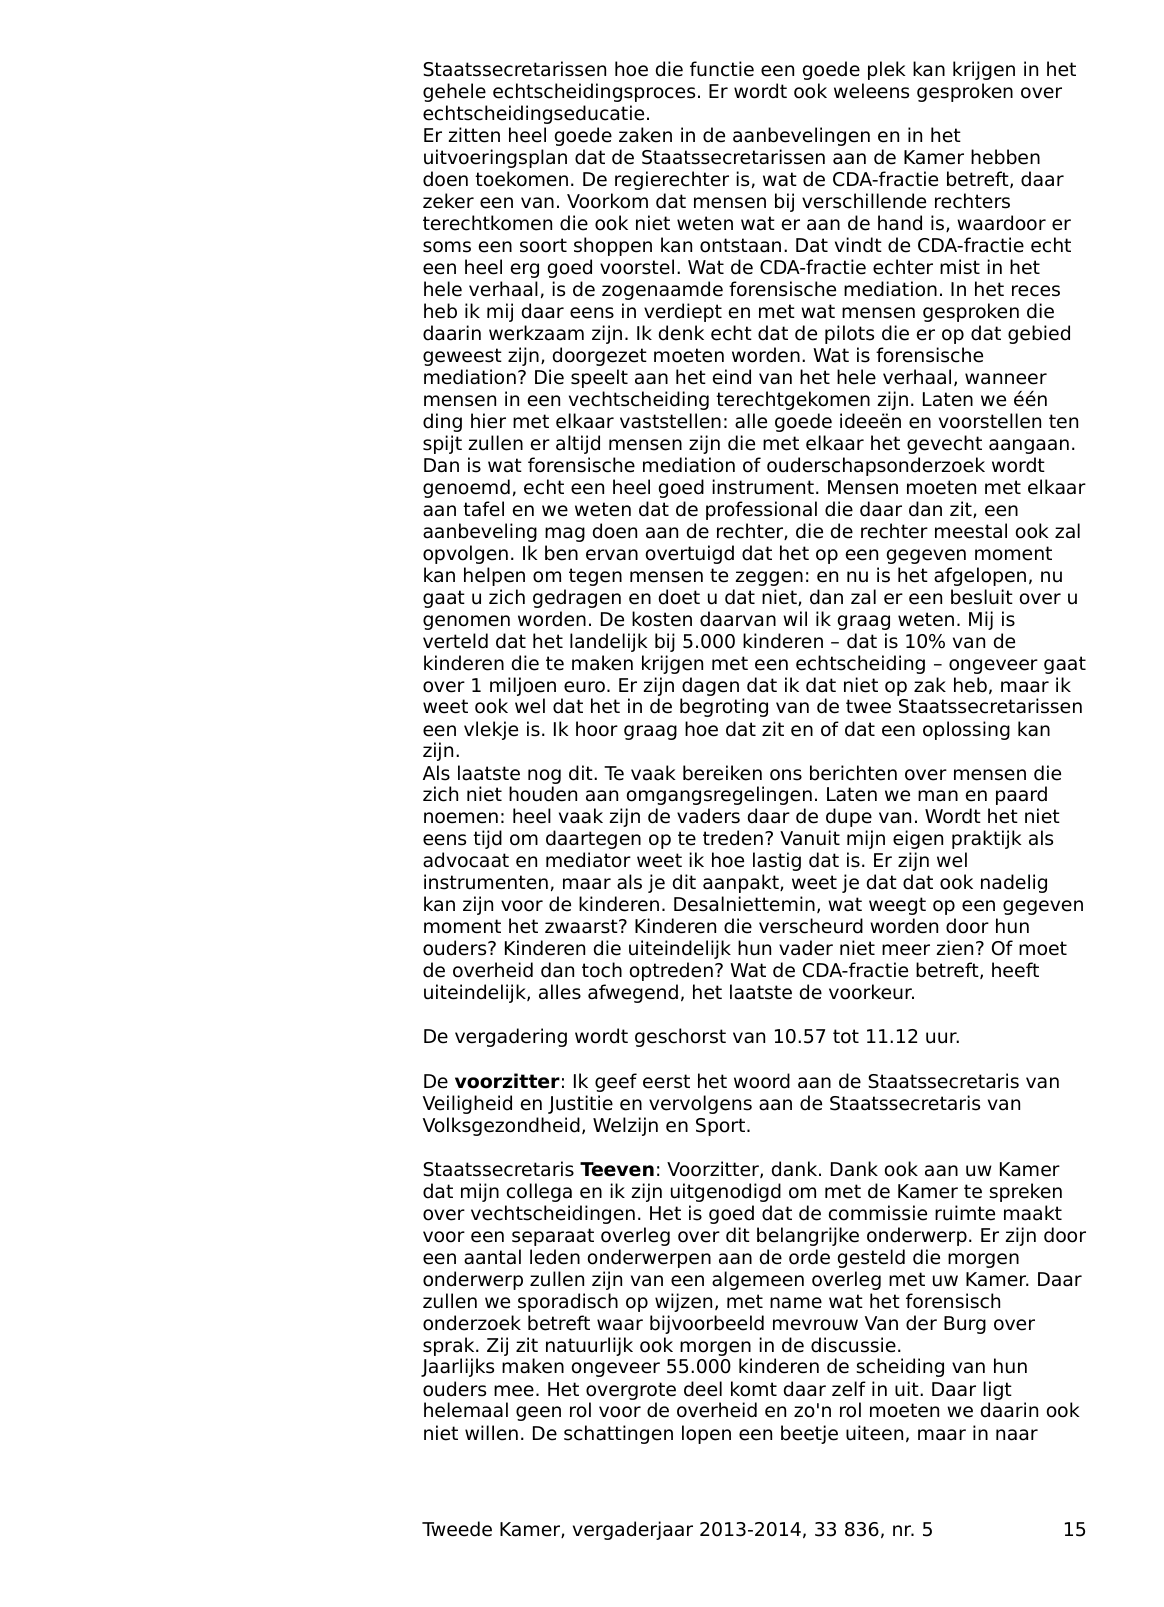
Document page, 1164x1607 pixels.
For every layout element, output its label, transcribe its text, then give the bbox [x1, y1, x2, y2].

text Jaarlijks maken ongeveer 55.000 kinderen de scheiding van hun ouders mee. Het overgrote deel komt daar zelf in uit. Daar ligt helemaal geen rol voor de overheid en zo'n rol moeten we daarin ook niet willen. De schattingen lopen een beetje uiteen, maar in naar [422, 1356, 1087, 1444]
text De vergadering wordt geschorst van 10.57 tot 11.12 uur. [422, 1026, 1087, 1048]
text Als laatste nog dit. Te vaak bereiken ons berichten over mensen die zich niet houden aan omgangsregelingen. Laten we man en paard noemen: heel vaak zijn de vaders daar de dupe van. Wordt het niet eens tijd om daartegen op te treden? Vanuit mijn eigen praktijk als advocaat en mediator weet ik hoe lastig dat is. Er zijn wel instrumenten, maar als je dit aanpakt, weet je dat dat ook nadelig kan zijn voor de kinderen. Desalniettemin, wat weegt op een gegeven moment het zwaarst? Kinderen die verscheurd worden door hun ouders? Kinderen die uiteindelijk hun vader niet meer zien? Of moet de overheid dan toch optreden? Wat de CDA-fractie betreft, heeft uiteindelijk, alles afwegend, het laatste de voorkeur. [422, 762, 1087, 1004]
text De voorzitter: Ik geef eerst het woord aan de Staatssecretaris van Veiligheid en Justitie en vervolgens aan de Staatssecretaris van Volksgezondheid, Welzijn en Sport. [422, 1071, 1087, 1136]
text Staatssecretarissen hoe die functie een goede plek kan krijgen in het gehele echtscheidingsproces. Er wordt ook weleens gesproken over echtscheidingseducatie. [422, 59, 1087, 125]
text Er zitten heel goede zaken in de aanbevelingen en in het uitvoeringsplan dat de Staatssecretarissen aan de Kamer hebben doen toekomen. De regierechter is, wat de CDA-fractie betreft, daar zeker een van. Voorkom dat mensen bij verschillende rechters terechtkomen die ook niet weten wat er aan de hand is, waardoor er soms een soort shoppen kan ontstaan. Dat vindt de CDA-fractie echt een heel erg goed voorstel. Wat de CDA-fractie echter mist in het hele verhaal, is de zogenaamde forensische mediation. In het reces heb ik mij daar eens in verdiept en met wat mensen gesproken die daarin werkzaam zijn. Ik denk echt dat de pilots die er op dat gebied geweest zijn, doorgezet moeten worden. Wat is forensische mediation? Die speelt aan het eind van het hele verhaal, wanneer mensen in een vechtscheiding terechtgekomen zijn. Laten we één ding hier met elkaar vaststellen: alle goede ideeën en voorstellen ten spijt zullen er altijd mensen zijn die met elkaar het gevecht aangaan. Dan is wat forensische mediation of ouderschapsonderzoek wordt genoemd, echt een heel goed instrument. Mensen moeten met elkaar aan tafel en we weten dat de professional die daar dan zit, een aanbeveling mag doen aan de rechter, die de rechter meestal ook zal opvolgen. Ik ben ervan overtuigd dat het op een gegeven moment kan helpen om tegen mensen te zeggen: en nu is het afgelopen, nu gaat u zich gedragen en doet u dat niet, dan zal er een besluit over u genomen worden. De kosten daarvan wil ik graag weten. Mij is verteld dat het landelijk bij 5.000 kinderen – dat is 10% van de kinderen die te maken krijgen met een echtscheiding – ongeveer gaat over 1 miljoen euro. Er zijn dagen dat ik dat niet op zak heb, maar ik weet ook wel dat het in de begroting van de twee Staatssecretarissen een vlekje is. Ik hoor graag hoe dat zit en of dat een oplossing kan zijn. [422, 125, 1087, 762]
text Staatssecretaris Teeven: Voorzitter, dank. Dank ook aan uw Kamer dat mijn collega en ik zijn uitgenodigd om met de Kamer te spreken over vechtscheidingen. Het is goed dat de commissie ruimte maakt voor een separaat overleg over dit belangrijke onderwerp. Er zijn door een aantal leden onderwerpen aan de orde gesteld die morgen onderwerp zullen zijn van een algemeen overleg met uw Kamer. Daar zullen we sporadisch op wijzen, met name wat het forensisch onderzoek betreft waar bijvoorbeeld mevrouw Van der Burg over sprak. Zij zit natuurlijk ook morgen in de discussie. [422, 1159, 1087, 1356]
